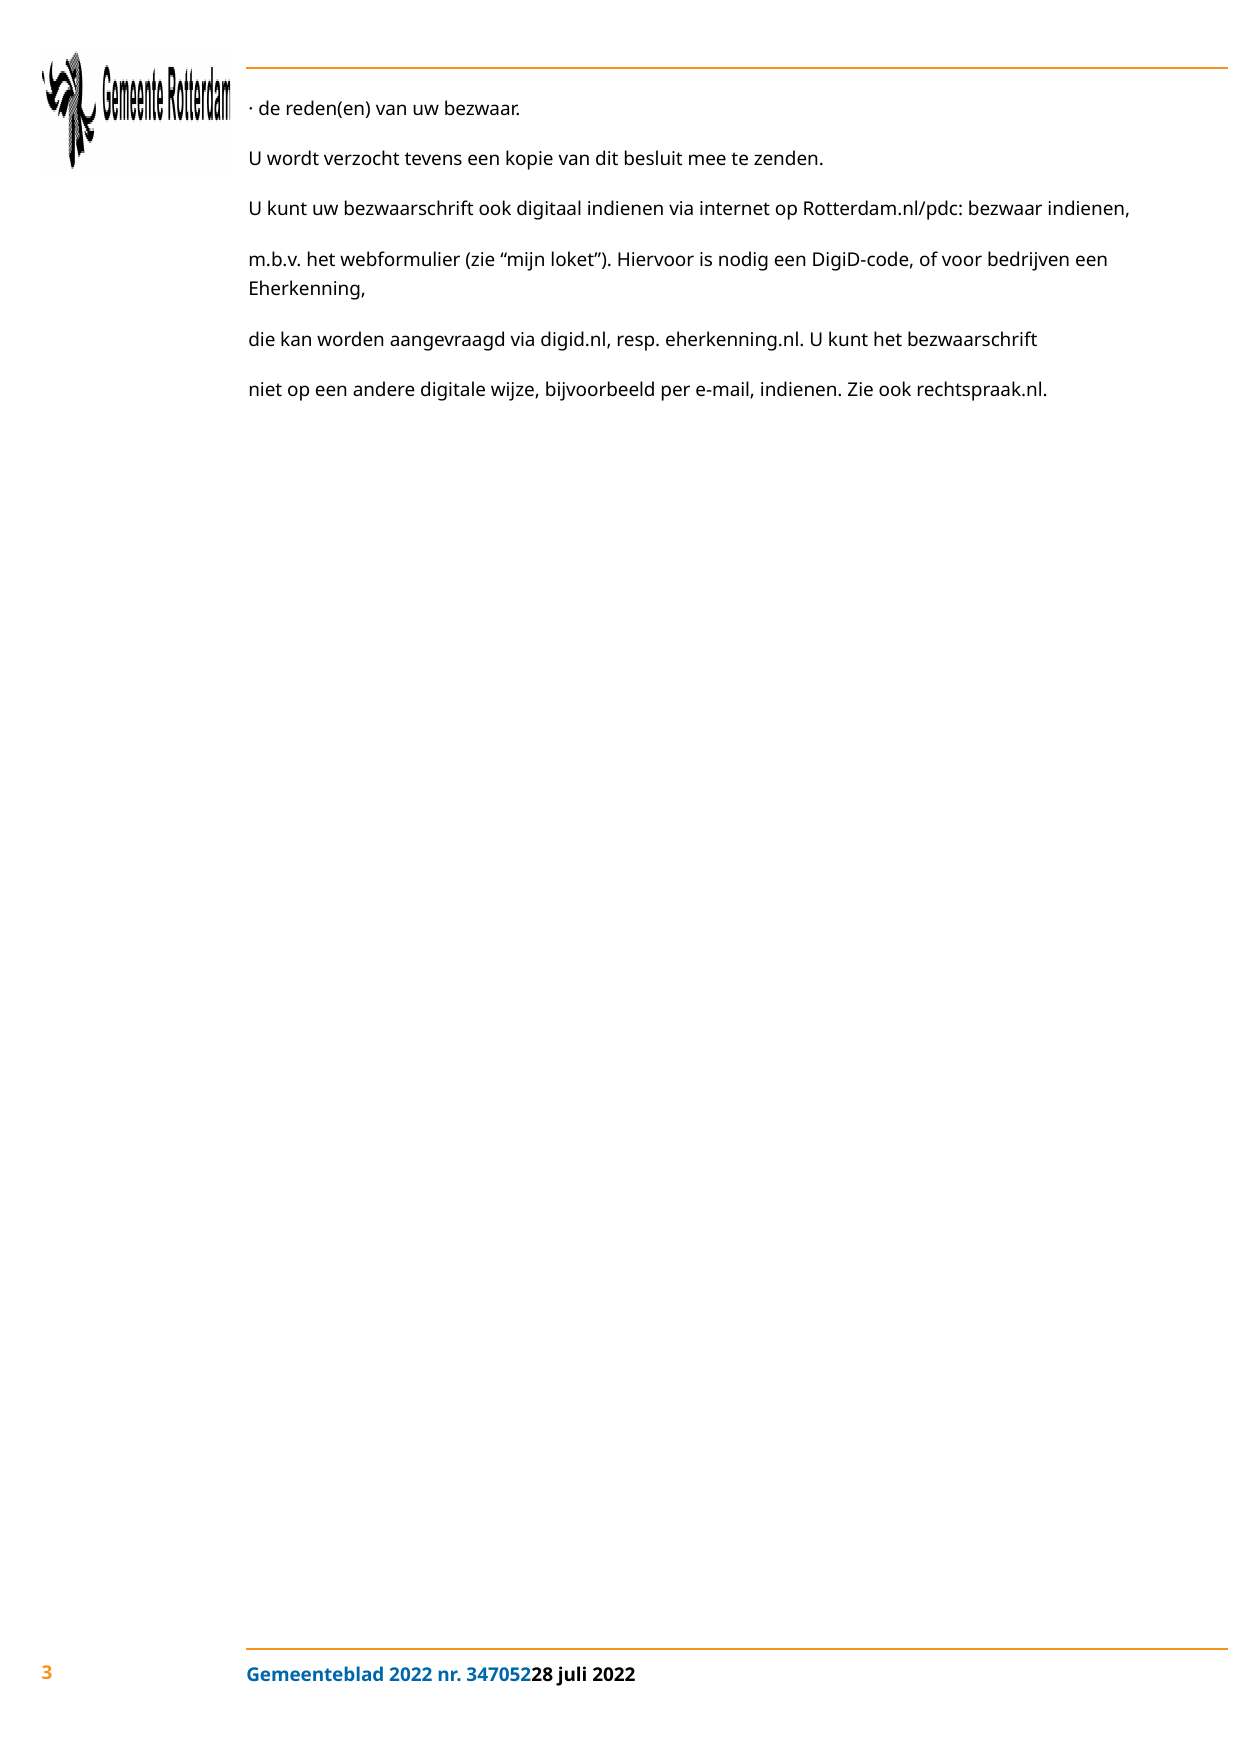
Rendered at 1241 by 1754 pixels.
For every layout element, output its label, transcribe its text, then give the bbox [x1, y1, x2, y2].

text niet op een andere digitale wijze, bijvoorbeeld per e-mail, indienen. Zie ook rechtspraak.nl. [248, 376, 1152, 402]
text U kunt uw bezwaarschrift ook digitaal indienen via internet op Rotterdam.nl/pdc: bezwaar indienen, [248, 196, 1152, 221]
text · de reden(en) van uw bezwaar. [248, 95, 1152, 121]
text U wordt verzocht tevens een kopie van dit besluit mee te zenden. [248, 145, 1152, 171]
text m.b.v. het webformulier (zie “mijn loket”). Hiervoor is nodig een DigiD-code, of voor bedrijven een Eherkenning, [248, 246, 1152, 301]
text die kan worden aangevraagd via digid.nl, resp. eherkenning.nl. U kunt het bezwaarschrift [248, 326, 1152, 352]
picture [41, 47, 231, 172]
